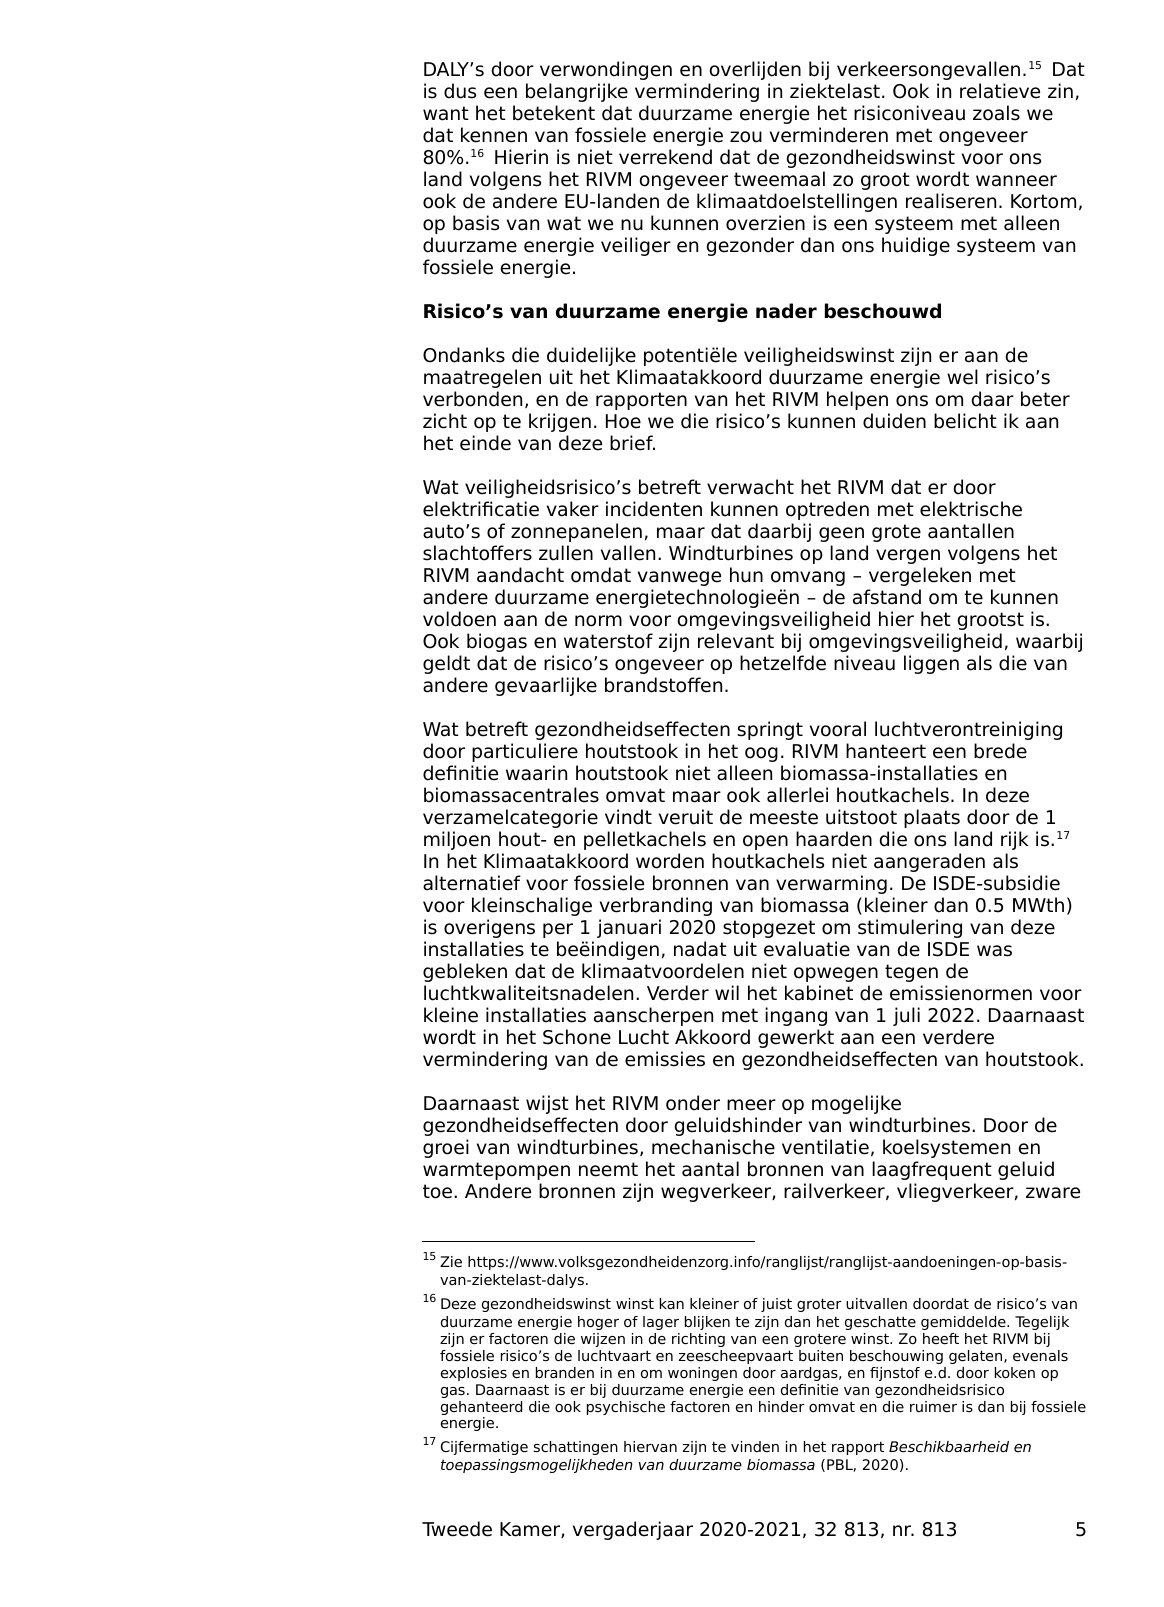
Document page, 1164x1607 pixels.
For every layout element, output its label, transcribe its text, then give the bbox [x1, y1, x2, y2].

text Daarnaast wijst het RIVM onder meer op mogelijke gezondheidseffecten door geluidshinder van windturbines. Door de groei van windturbines, mechanische ventilatie, koelsystemen en warmtepompen neemt het aantal bronnen van laagfrequent geluid toe. Andere bronnen zijn wegverkeer, railverkeer, vliegverkeer, zware [422, 1093, 1087, 1203]
text Wat veiligheidsrisico’s betreft verwacht het RIVM dat er door elektrificatie vaker incidenten kunnen optreden met elektrische auto’s of zonnepanelen, maar dat daarbij geen grote aantallen slachtoffers zullen vallen. Windturbines op land vergen volgens het RIVM aandacht omdat vanwege hun omvang – vergeleken met andere duurzame energietechnologieën – de afstand om te kunnen voldoen aan de norm voor omgevingsveiligheid hier het grootst is. Ook biogas en waterstof zijn relevant bij omgevingsveiligheid, waarbij geldt dat de risico’s ongeveer op hetzelfde niveau liggen als die van andere gevaarlijke brandstoffen. [422, 477, 1087, 697]
text Ondanks die duidelijke potentiële veiligheidswinst zijn er aan de maatregelen uit het Klimaatakkoord duurzame energie wel risico’s verbonden, en de rapporten van het RIVM helpen ons om daar beter zicht op te krijgen. Hoe we die risico’s kunnen duiden belicht ik aan het einde van deze brief. [422, 345, 1087, 455]
text DALY’s door verwondingen en overlijden bij verkeersongevallen. Dat is dus een belangrijke vermindering in ziektelast. Ook in relatieve zin, want het betekent dat duurzame energie het risiconiveau zoals we dat kennen van fossiele energie zou verminderen met ongeveer 80%. Hierin is niet verrekend dat de gezondheidswinst voor ons land volgens het RIVM ongeveer tweemaal zo groot wordt wanneer ook de andere EU-landen de klimaatdoelstellingen realiseren. Kortom, op basis van wat we nu kunnen overzien is een systeem met alleen duurzame energie veiliger en gezonder dan ons huidige systeem van fossiele energie. [422, 59, 1087, 279]
text Cijfermatige schattingen hiervan zijn te vinden in het rapport Beschikbaarheid en toepassingsmogelijkheden van duurzame biomassa (PBL, 2020). [422, 1435, 1087, 1474]
text Zie https://www.volksgezondheidenzorg.info/ranglijst/ranglijst-aandoeningen-op-basis-van-ziektelast-dalys. [422, 1250, 1087, 1289]
text Wat betreft gezondheidseffecten springt vooral luchtverontreiniging door particuliere houtstook in het oog. RIVM hanteert een brede definitie waarin houtstook niet alleen biomassa-installaties en biomassacentrales omvat maar ook allerlei houtkachels. In deze verzamelcategorie vindt veruit de meeste uitstoot plaats door de 1 miljoen hout- en pelletkachels en open haarden die ons land rijk is. In het Klimaatakkoord worden houtkachels niet aangeraden als alternatief voor fossiele bronnen van verwarming. De ISDE-subsidie voor kleinschalige verbranding van biomassa (kleiner dan 0.5 MWth) is overigens per 1 januari 2020 stopgezet om stimulering van deze installaties te beëindigen, nadat uit evaluatie van de ISDE was gebleken dat de klimaatvoordelen niet opwegen tegen de luchtkwaliteitsnadelen. Verder wil het kabinet de emissienormen voor kleine installaties aanscherpen met ingang van 1 juli 2022. Daarnaast wordt in het Schone Lucht Akkoord gewerkt aan een verdere vermindering van de emissies en gezondheidseffecten van houtstook. [422, 719, 1087, 1071]
text Deze gezondheidswinst winst kan kleiner of juist groter uitvallen doordat de risico’s van duurzame energie hoger of lager blijken te zijn dan het geschatte gemiddelde. Tegelijk zijn er factoren die wijzen in de richting van een grotere winst. Zo heeft het RIVM bij fossiele risico’s de luchtvaart en zeescheepvaart buiten beschouwing gelaten, evenals explosies en branden in en om woningen door aardgas, en fijnstof e.d. door koken op gas. Daarnaast is er bij duurzame energie een definitie van gezondheidsrisico gehanteerd die ook psychische factoren en hinder omvat en die ruimer is dan bij fossiele energie. [422, 1292, 1087, 1432]
subtitle Risico’s van duurzame energie nader beschouwd [422, 301, 1087, 323]
